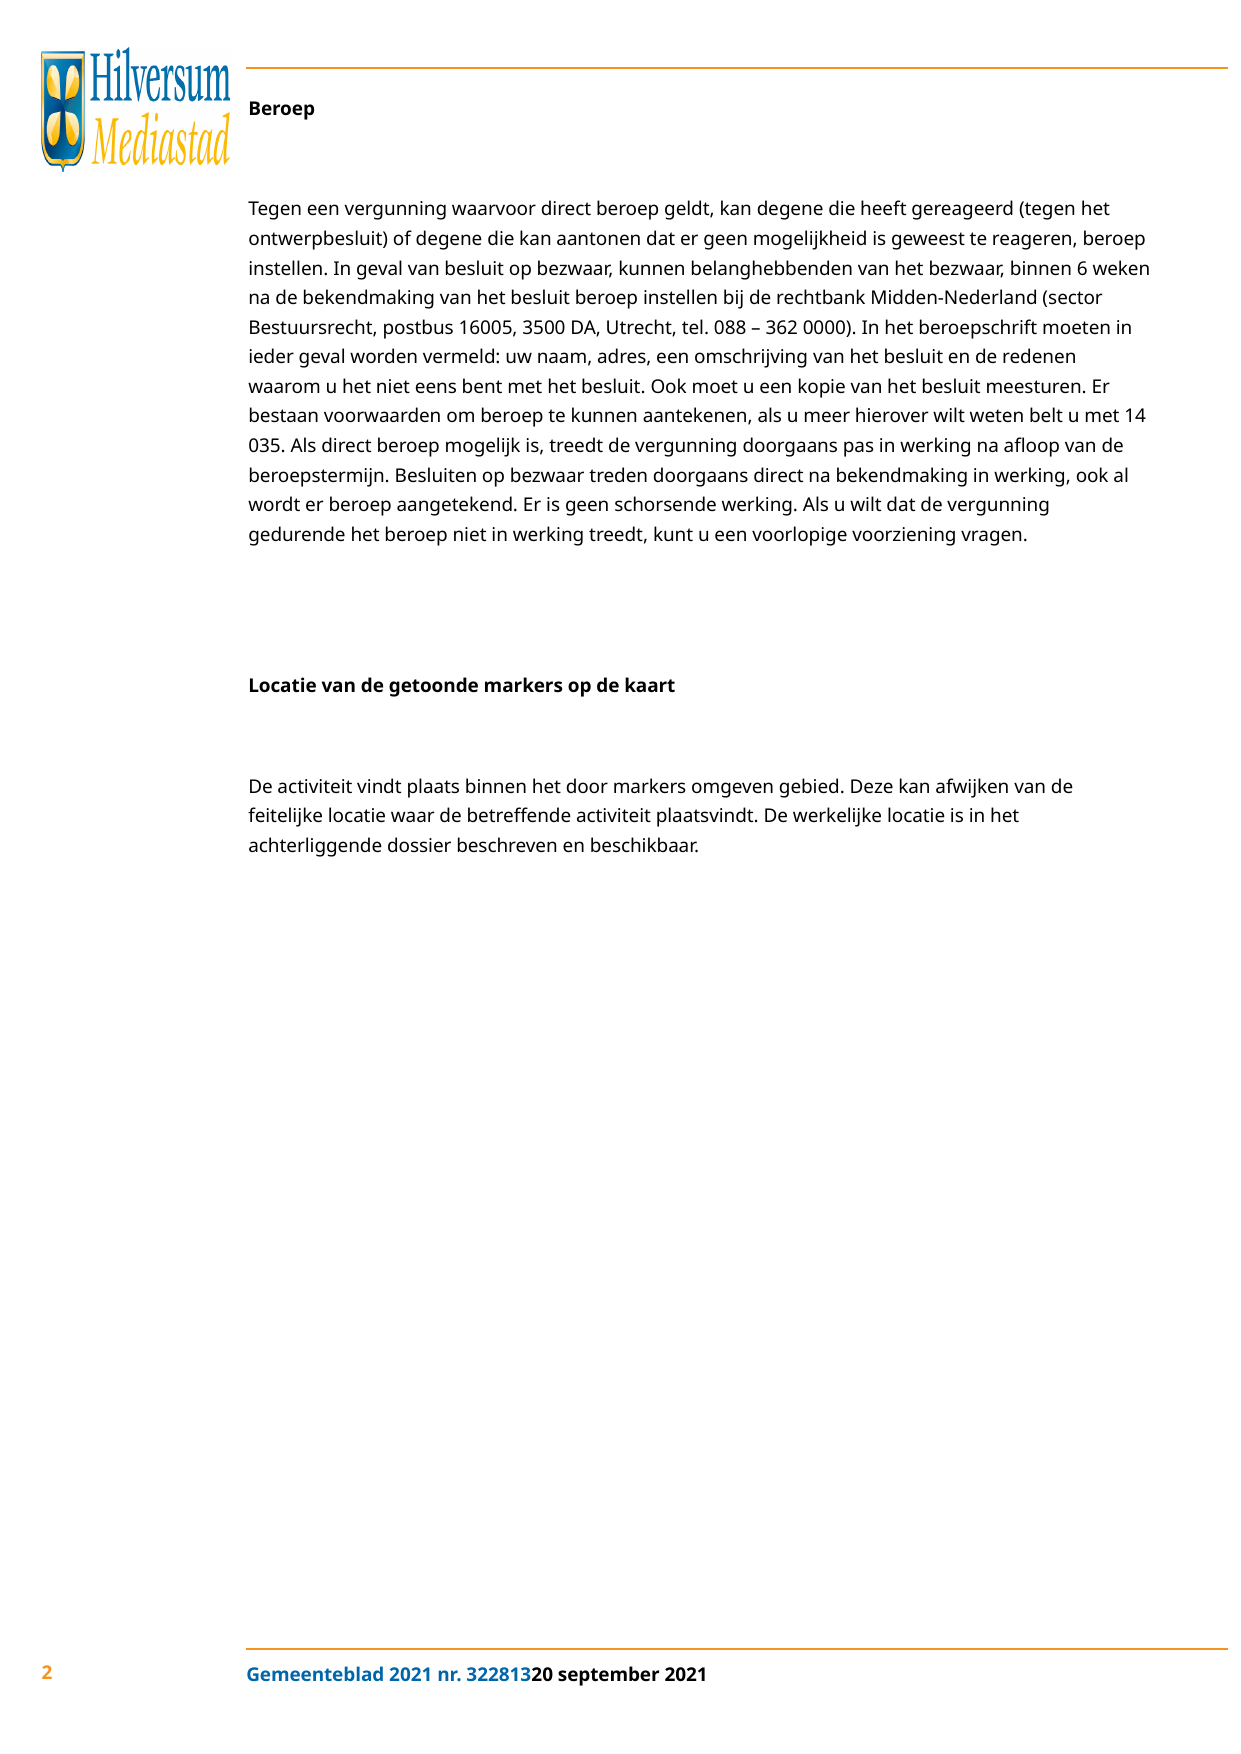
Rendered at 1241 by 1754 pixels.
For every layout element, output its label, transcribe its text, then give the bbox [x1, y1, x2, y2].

text Tegen een vergunning waarvoor direct beroep geldt, kan degene die heeft gereageerd (tegen het ontwerpbesluit) of degene die kan aantonen dat er geen mogelijkheid is geweest te reageren, beroep instellen. In geval van besluit op bezwaar, kunnen belanghebbenden van het bezwaar, binnen 6 weken na de bekendmaking van het besluit beroep instellen bij de rechtbank Midden-Nederland (sector Bestuursrecht, postbus 16005, 3500 DA, Utrecht, tel. 088 – 362 0000). In het beroepschrift moeten in ieder geval worden vermeld: uw naam, adres, een omschrijving van het besluit en de redenen waarom u het niet eens bent met het besluit. Ook moet u een kopie van het besluit meesturen. Er bestaan voorwaarden om beroep te kunnen aantekenen, als u meer hierover wilt weten belt u met 14 035. Als direct beroep mogelijk is, treedt de vergunning doorgaans pas in werking na afloop van de beroepstermijn. Besluiten op bezwaar treden doorgaans direct na bekendmaking in werking, ook al wordt er beroep aangetekend. Er is geen schorsende werking. Als u wilt dat de vergunning gedurende het beroep niet in werking treedt, kunt u een voorlopige voorziening vragen. [248, 196, 1152, 547]
text Beroep [248, 95, 1152, 121]
text Locatie van de getoonde markers op de kaart [248, 672, 1152, 698]
text De activiteit vindt plaats binnen het door markers omgeven gebied. Deze kan afwijken van de feitelijke locatie waar de betreffende activiteit plaatsvindt. De werkelijke locatie is in het achterliggende dossier beschreven en beschikbaar. [248, 773, 1152, 858]
picture [41, 47, 231, 172]
